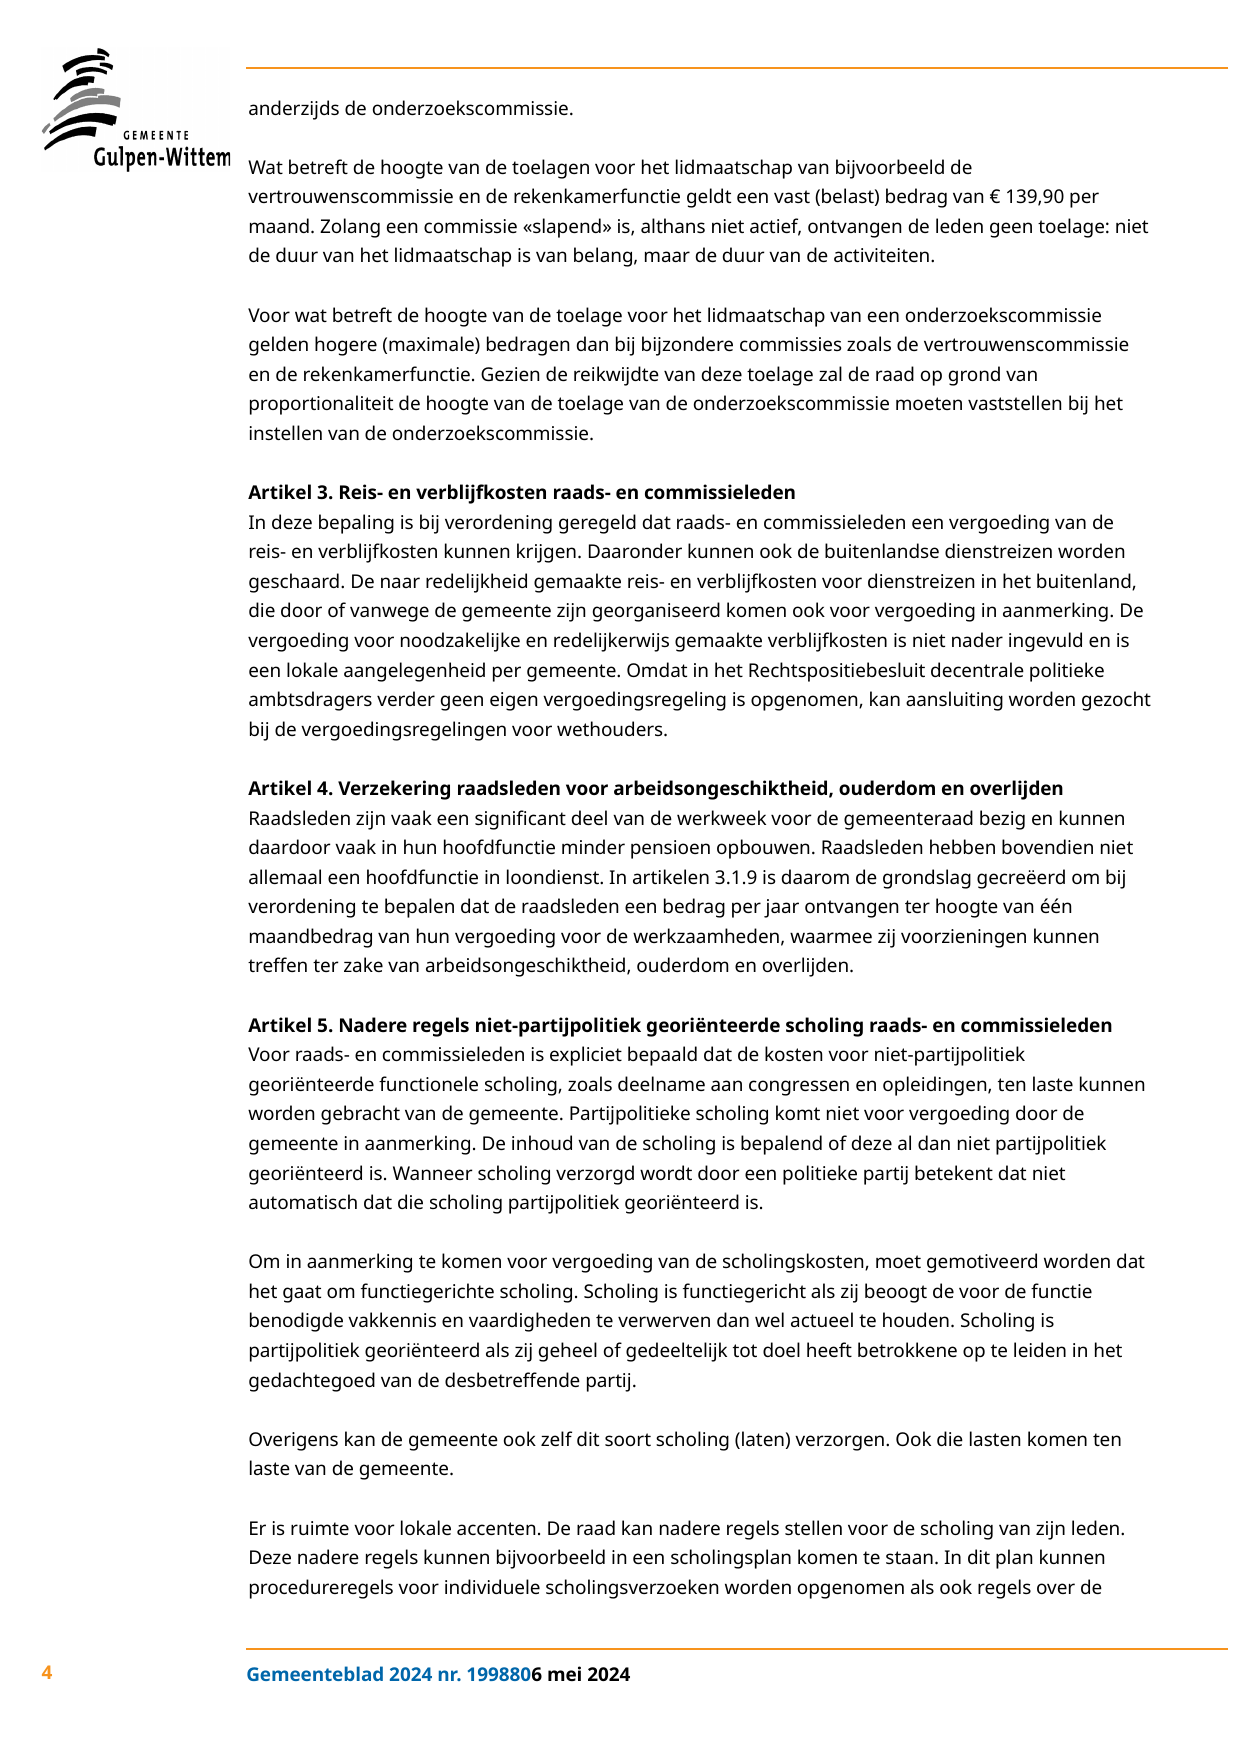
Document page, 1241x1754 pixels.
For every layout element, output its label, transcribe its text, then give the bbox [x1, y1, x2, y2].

text Er is ruimte voor lokale accenten. De raad kan nadere regels stellen voor de scholing van zijn leden. Deze nadere regels kunnen bijvoorbeeld in een scholingsplan komen te staan. In dit plan kunnen procedureregels voor individuele scholingsverzoeken worden opgenomen als ook regels over de [248, 1515, 1152, 1600]
picture [41, 47, 231, 172]
text Artikel 5. Nadere regels niet-partijpolitiek georiënteerde scholing raads- en commissieleden [248, 1012, 1152, 1038]
text Wat betreft de hoogte van de toelagen voor het lidmaatschap van bijvoorbeeld de vertrouwenscommissie en de rekenkamerfunctie geldt een vast (belast) bedrag van € 139,90 per maand. Zolang een commissie «slapend» is, althans niet actief, ontvangen de leden geen toelage: niet de duur van het lidmaatschap is van belang, maar de duur van de activiteiten. [248, 154, 1152, 268]
text Artikel 4. Verzekering raadsleden voor arbeidsongeschiktheid, ouderdom en overlijden [248, 775, 1152, 801]
text Voor wat betreft de hoogte van de toelage voor het lidmaatschap van een onderzoekscommissie gelden hogere (maximale) bedragen dan bij bijzondere commissies zoals de vertrouwenscommissie en de rekenkamerfunctie. Gezien de reikwijdte van deze toelage zal de raad op grond van proportionaliteit de hoogte van de toelage van de onderzoekscommissie moeten vaststellen bij het instellen van de onderzoekscommissie. [248, 302, 1152, 446]
text In deze bepaling is bij verordening geregeld dat raads- en commissieleden een vergoeding van de reis- en verblijfkosten kunnen krijgen. Daaronder kunnen ook de buitenlandse dienstreizen worden geschaard. De naar redelijkheid gemaakte reis- en verblijfkosten voor dienstreizen in het buitenland, die door of vanwege de gemeente zijn georganiseerd komen ook voor vergoeding in aanmerking. De vergoeding voor noodzakelijke en redelijkerwijs gemaakte verblijfkosten is niet nader ingevuld en is een lokale aangelegenheid per gemeente. Omdat in het Rechtspositiebesluit decentrale politieke ambtsdragers verder geen eigen vergoedingsregeling is opgenomen, kan aansluiting worden gezocht bij de vergoedingsregelingen voor wethouders. [248, 509, 1152, 742]
text Overigens kan de gemeente ook zelf dit soort scholing (laten) verzorgen. Ook die lasten komen ten laste van de gemeente. [248, 1426, 1152, 1481]
text anderzijds de onderzoekscommissie. [248, 95, 1152, 121]
text Raadsleden zijn vaak een significant deel van de werkweek voor de gemeenteraad bezig en kunnen daardoor vaak in hun hoofdfunctie minder pensioen opbouwen. Raadsleden hebben bovendien niet allemaal een hoofdfunctie in loondienst. In artikelen 3.1.9 is daarom de grondslag gecreëerd om bij verordening te bepalen dat de raadsleden een bedrag per jaar ontvangen ter hoogte van één maandbedrag van hun vergoeding voor de werkzaamheden, waarmee zij voorzieningen kunnen treffen ter zake van arbeidsongeschiktheid, ouderdom en overlijden. [248, 805, 1152, 978]
text Om in aanmerking te komen voor vergoeding van de scholingskosten, moet gemotiveerd worden dat het gaat om functiegerichte scholing. Scholing is functiegericht als zij beoogt de voor de functie benodigde vakkennis en vaardigheden te verwerven dan wel actueel te houden. Scholing is partijpolitiek georiënteerd als zij geheel of gedeeltelijk tot doel heeft betrokkene op te leiden in het gedachtegoed van de desbetreffende partij. [248, 1248, 1152, 1393]
text Artikel 3. Reis- en verblijfkosten raads- en commissieleden [248, 479, 1152, 505]
text Voor raads- en commissieleden is expliciet bepaald dat de kosten voor niet-partijpolitiek georiënteerde functionele scholing, zoals deelname aan congressen en opleidingen, ten laste kunnen worden gebracht van de gemeente. Partijpolitieke scholing komt niet voor vergoeding door de gemeente in aanmerking. De inhoud van de scholing is bepalend of deze al dan niet partijpolitiek georiënteerd is. Wanneer scholing verzorgd wordt door een politieke partij betekent dat niet automatisch dat die scholing partijpolitiek georiënteerd is. [248, 1041, 1152, 1215]
